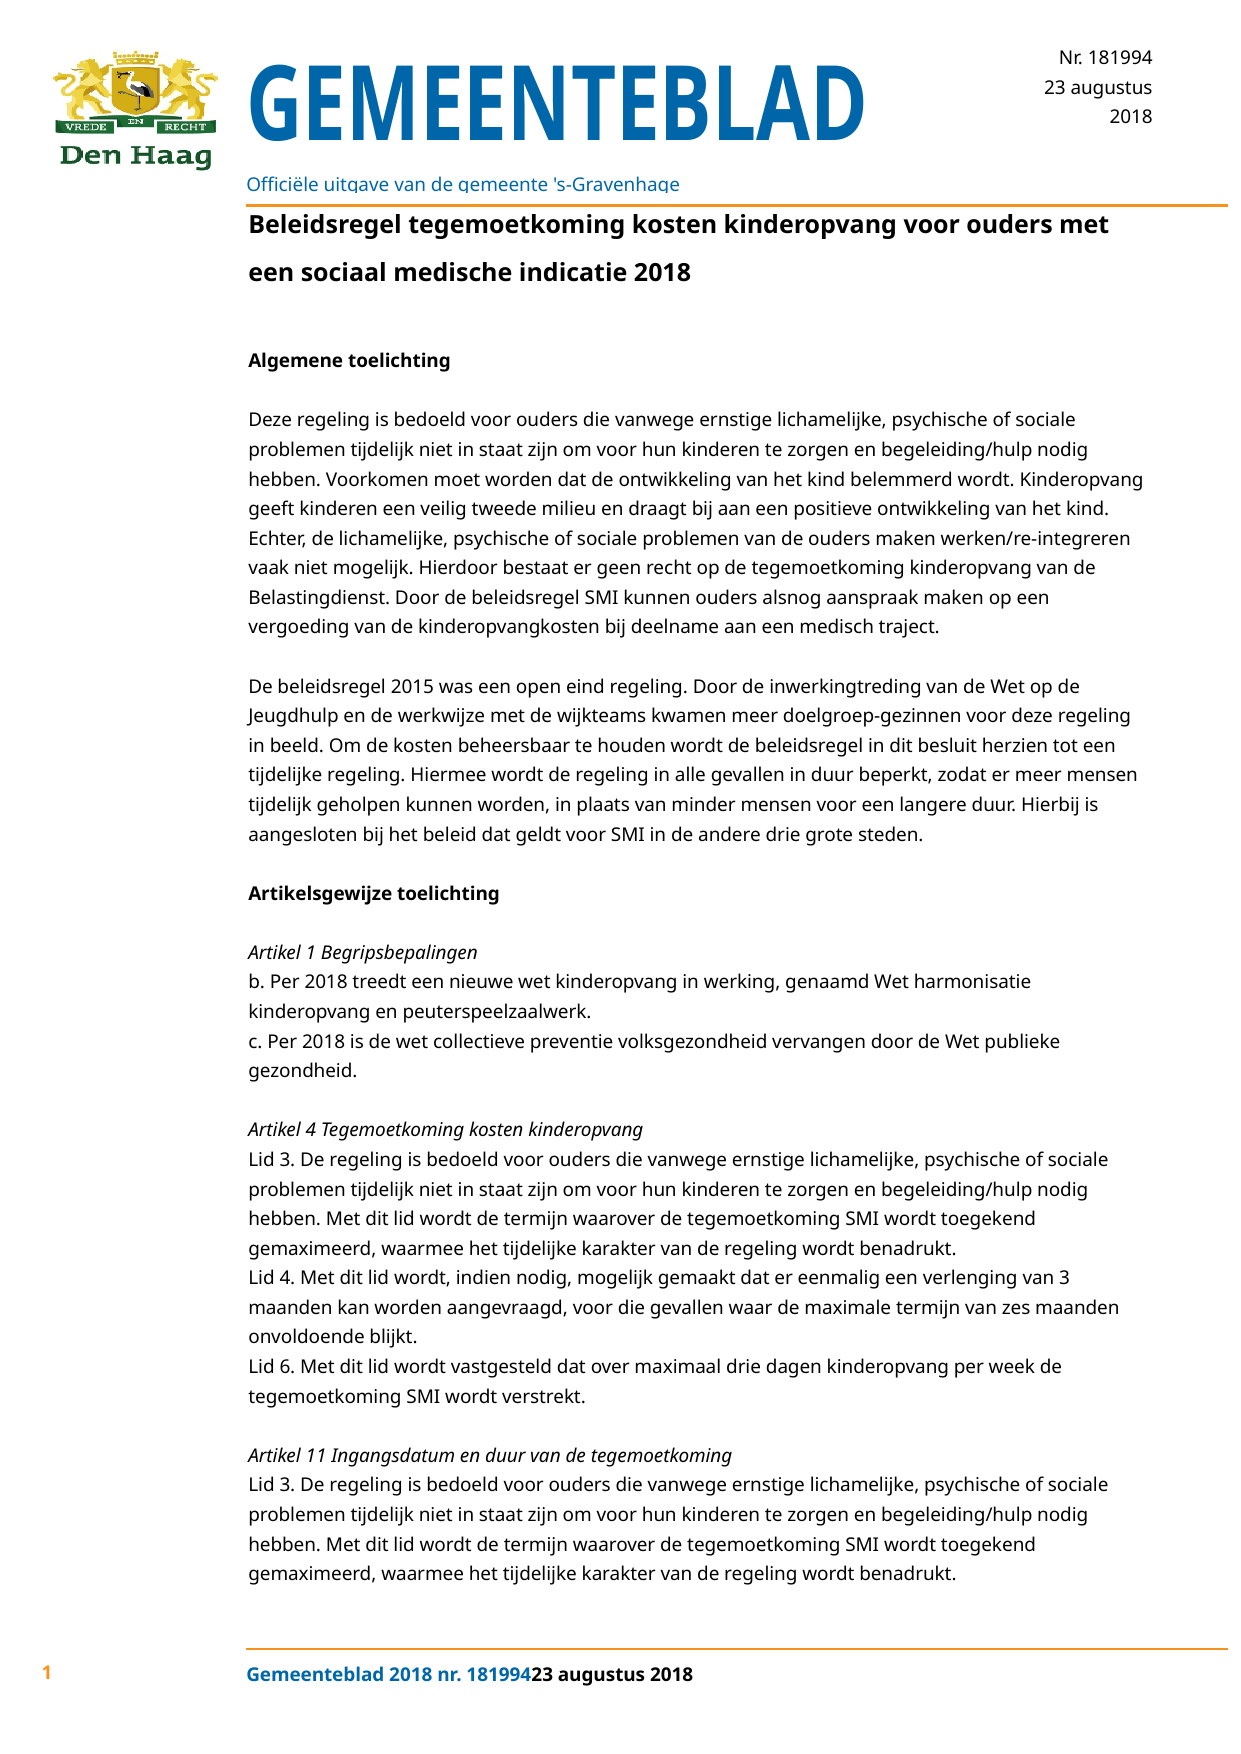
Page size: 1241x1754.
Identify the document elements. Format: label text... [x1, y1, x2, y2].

text b. Per 2018 treedt een nieuwe wet kinderopvang in werking, genaamd Wet harmonisatie kinderopvang en peuterspeelzaalwerk. [248, 969, 1152, 1024]
text Artikel 4 Tegemoetkoming kosten kinderopvang [248, 1117, 1152, 1142]
text Algemene toelichting [248, 347, 1152, 373]
text Deze regeling is bedoeld voor ouders die vanwege ernstige lichamelijke, psychische of sociale problemen tijdelijk niet in staat zijn om voor hun kinderen te zorgen en begeleiding/hulp nodig hebben. Voorkomen moet worden dat de ontwikkeling van het kind belemmerd wordt. Kinderopvang geeft kinderen een veilig tweede milieu en draagt bij aan een positieve ontwikkeling van het kind. Echter, de lichamelijke, psychische of sociale problemen van de ouders maken werken/re-integreren vaak niet mogelijk. Hierdoor bestaat er geen recht op de tegemoetkoming kinderopvang van de Belastingdienst. Door de beleidsregel SMI kunnen ouders alsnog aanspraak maken op een vergoeding van de kinderopvangkosten bij deelname aan een medisch traject. [248, 407, 1152, 639]
text Lid 3. De regeling is bedoeld voor ouders die vanwege ernstige lichamelijke, psychische of sociale problemen tijdelijk niet in staat zijn om voor hun kinderen te zorgen en begeleiding/hulp nodig hebben. Met dit lid wordt de termijn waarover de tegemoetkoming SMI wordt toegekend gemaximeerd, waarmee het tijdelijke karakter van de regeling wordt benadrukt. [248, 1472, 1152, 1586]
text De beleidsregel 2015 was een open eind regeling. Door de inwerkingtreding van de Wet op de Jeugdhulp en de werkwijze met de wijkteams kwamen meer doelgroep-gezinnen voor deze regeling in beeld. Om de kosten beheersbaar te houden wordt de beleidsregel in dit besluit herzien tot een tijdelijke regeling. Hiermee wordt de regeling in alle gevallen in duur beperkt, zodat er meer mensen tijdelijk geholpen kunnen worden, in plaats van minder mensen voor een langere duur. Hierbij is aangesloten bij het beleid dat geldt voor SMI in de andere drie grote steden. [248, 673, 1152, 847]
text Artikelsgewijze toelichting [248, 880, 1152, 906]
text c. Per 2018 is de wet collectieve preventie volksgezondheid vervangen door de Wet publieke gezondheid. [248, 1028, 1152, 1083]
text Lid 3. De regeling is bedoeld voor ouders die vanwege ernstige lichamelijke, psychische of sociale problemen tijdelijk niet in staat zijn om voor hun kinderen te zorgen en begeleiding/hulp nodig hebben. Met dit lid wordt de termijn waarover de tegemoetkoming SMI wordt toegekend gemaximeerd, waarmee het tijdelijke karakter van de regeling wordt benadrukt. [248, 1146, 1152, 1261]
text Artikel 11 Ingangsdatum en duur van de tegemoetkoming [248, 1442, 1152, 1468]
picture [41, 47, 231, 172]
text Artikel 1 Begripsbepalingen [248, 939, 1152, 965]
text Lid 4. Met dit lid wordt, indien nodig, mogelijk gemaakt dat er eenmalig een verlenging van 3 maanden kan worden aangevraagd, voor die gevallen waar de maximale termijn van zes maanden onvoldoende blijkt. [248, 1264, 1152, 1349]
text Lid 6. Met dit lid wordt vastgesteld dat over maximaal drie dagen kinderopvang per week de tegemoetkoming SMI wordt verstrekt. [248, 1353, 1152, 1409]
text Beleidsregel tegemoetkoming kosten kinderopvang voor ouders met een sociaal medische indicatie 2018 [248, 207, 1152, 288]
